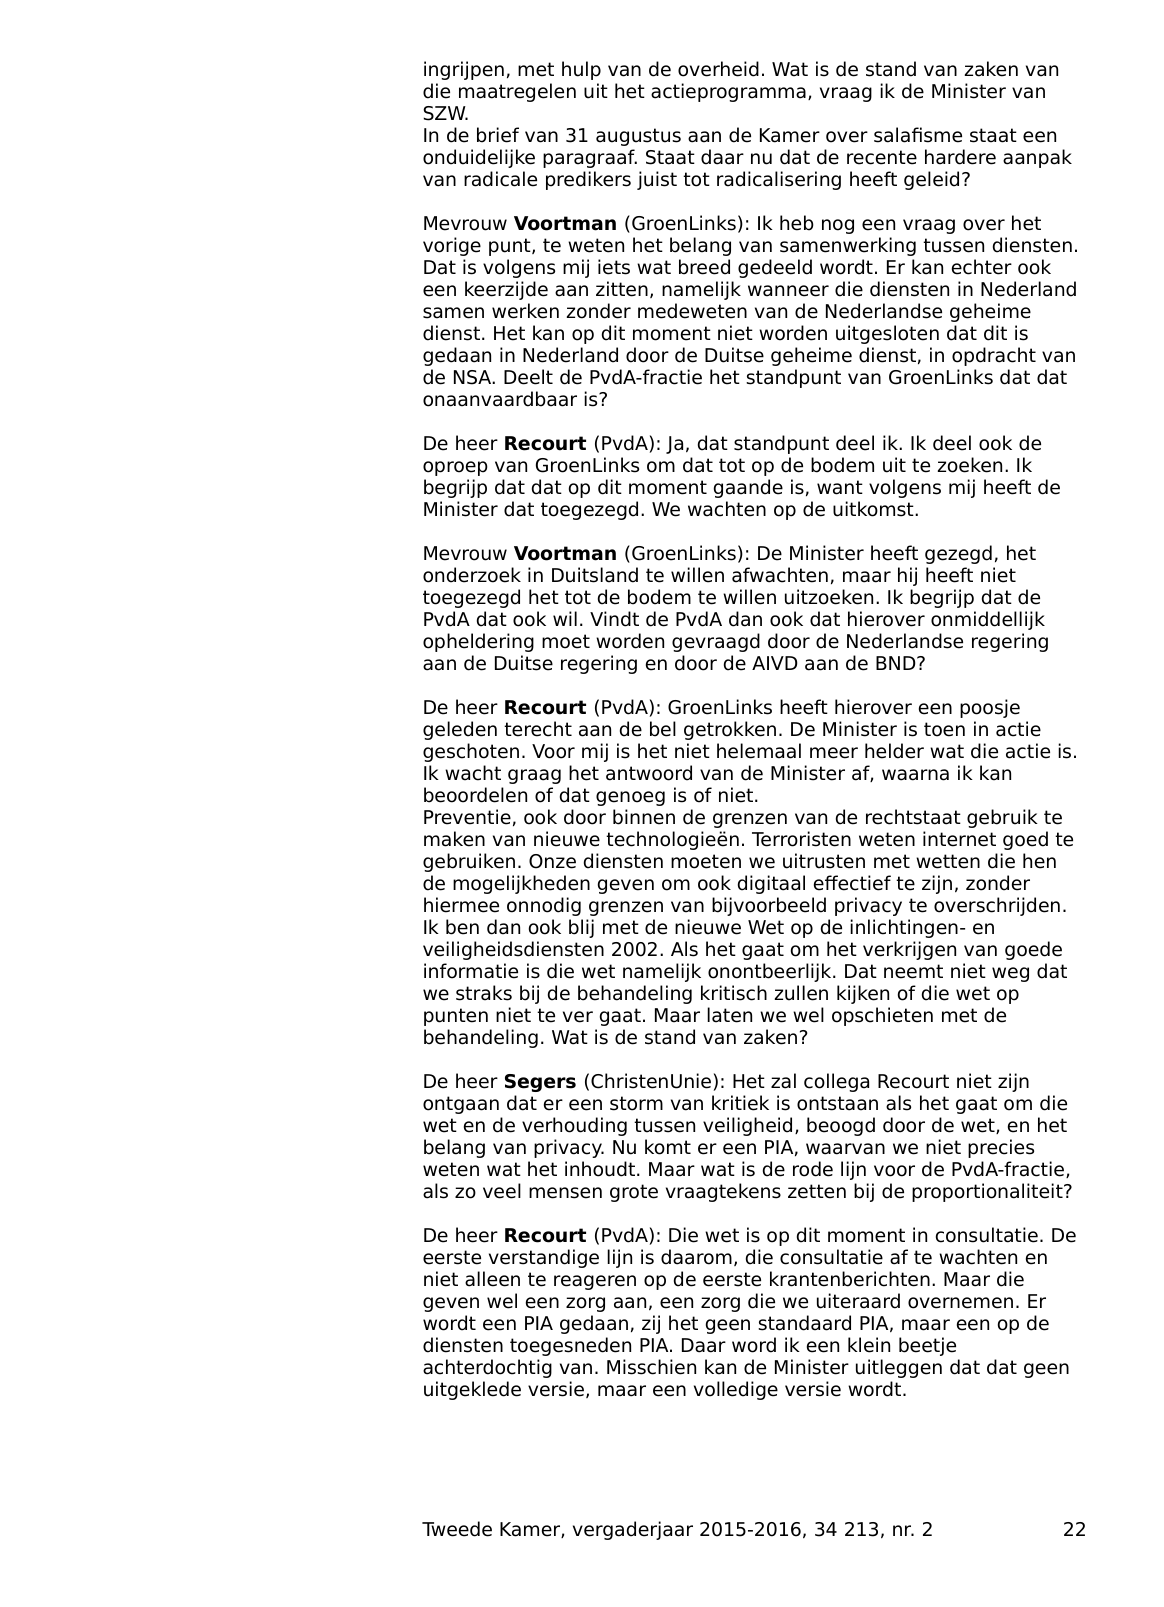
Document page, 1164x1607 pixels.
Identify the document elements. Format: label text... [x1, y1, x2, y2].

text Preventie, ook door binnen de grenzen van de rechtstaat gebruik te maken van nieuwe technologieën. Terroristen weten internet goed te gebruiken. Onze diensten moeten we uitrusten met wetten die hen de mogelijkheden geven om ook digitaal effectief te zijn, zonder hiermee onnodig grenzen van bijvoorbeeld privacy te overschrijden. Ik ben dan ook blij met de nieuwe Wet op de inlichtingen- en veiligheidsdiensten 2002. Als het gaat om het verkrijgen van goede informatie is die wet namelijk onontbeerlijk. Dat neemt niet weg dat we straks bij de behandeling kritisch zullen kijken of die wet op punten niet te ver gaat. Maar laten we wel opschieten met de behandeling. Wat is de stand van zaken? [422, 807, 1087, 1049]
text Mevrouw Voortman (GroenLinks): De Minister heeft gezegd, het onderzoek in Duitsland te willen afwachten, maar hij heeft niet toegezegd het tot de bodem te willen uitzoeken. Ik begrijp dat de PvdA dat ook wil. Vindt de PvdA dan ook dat hierover onmiddellijk opheldering moet worden gevraagd door de Nederlandse regering aan de Duitse regering en door de AIVD aan de BND? [422, 543, 1087, 675]
text De heer Recourt (PvdA): Die wet is op dit moment in consultatie. De eerste verstandige lijn is daarom, die consultatie af te wachten en niet alleen te reageren op de eerste krantenberichten. Maar die geven wel een zorg aan, een zorg die we uiteraard overnemen. Er wordt een PIA gedaan, zij het geen standaard PIA, maar een op de diensten toegesneden PIA. Daar word ik een klein beetje achterdochtig van. Misschien kan de Minister uitleggen dat dat geen uitgeklede versie, maar een volledige versie wordt. [422, 1225, 1087, 1401]
text Mevrouw Voortman (GroenLinks): Ik heb nog een vraag over het vorige punt, te weten het belang van samenwerking tussen diensten. Dat is volgens mij iets wat breed gedeeld wordt. Er kan echter ook een keerzijde aan zitten, namelijk wanneer die diensten in Nederland samen werken zonder medeweten van de Nederlandse geheime dienst. Het kan op dit moment niet worden uitgesloten dat dit is gedaan in Nederland door de Duitse geheime dienst, in opdracht van de NSA. Deelt de PvdA-fractie het standpunt van GroenLinks dat dat onaanvaardbaar is? [422, 213, 1087, 411]
text De heer Recourt (PvdA): Ja, dat standpunt deel ik. Ik deel ook de oproep van GroenLinks om dat tot op de bodem uit te zoeken. Ik begrijp dat dat op dit moment gaande is, want volgens mij heeft de Minister dat toegezegd. We wachten op de uitkomst. [422, 433, 1087, 521]
text ingrijpen, met hulp van de overheid. Wat is de stand van zaken van die maatregelen uit het actieprogramma, vraag ik de Minister van SZW. [422, 59, 1087, 125]
text De heer Segers (ChristenUnie): Het zal collega Recourt niet zijn ontgaan dat er een storm van kritiek is ontstaan als het gaat om die wet en de verhouding tussen veiligheid, beoogd door de wet, en het belang van privacy. Nu komt er een PIA, waarvan we niet precies weten wat het inhoudt. Maar wat is de rode lijn voor de PvdA-fractie, als zo veel mensen grote vraagtekens zetten bij de proportionaliteit? [422, 1071, 1087, 1203]
text De heer Recourt (PvdA): GroenLinks heeft hierover een poosje geleden terecht aan de bel getrokken. De Minister is toen in actie geschoten. Voor mij is het niet helemaal meer helder wat die actie is. Ik wacht graag het antwoord van de Minister af, waarna ik kan beoordelen of dat genoeg is of niet. [422, 697, 1087, 807]
text In de brief van 31 augustus aan de Kamer over salafisme staat een onduidelijke paragraaf. Staat daar nu dat de recente hardere aanpak van radicale predikers juist tot radicalisering heeft geleid? [422, 125, 1087, 191]
